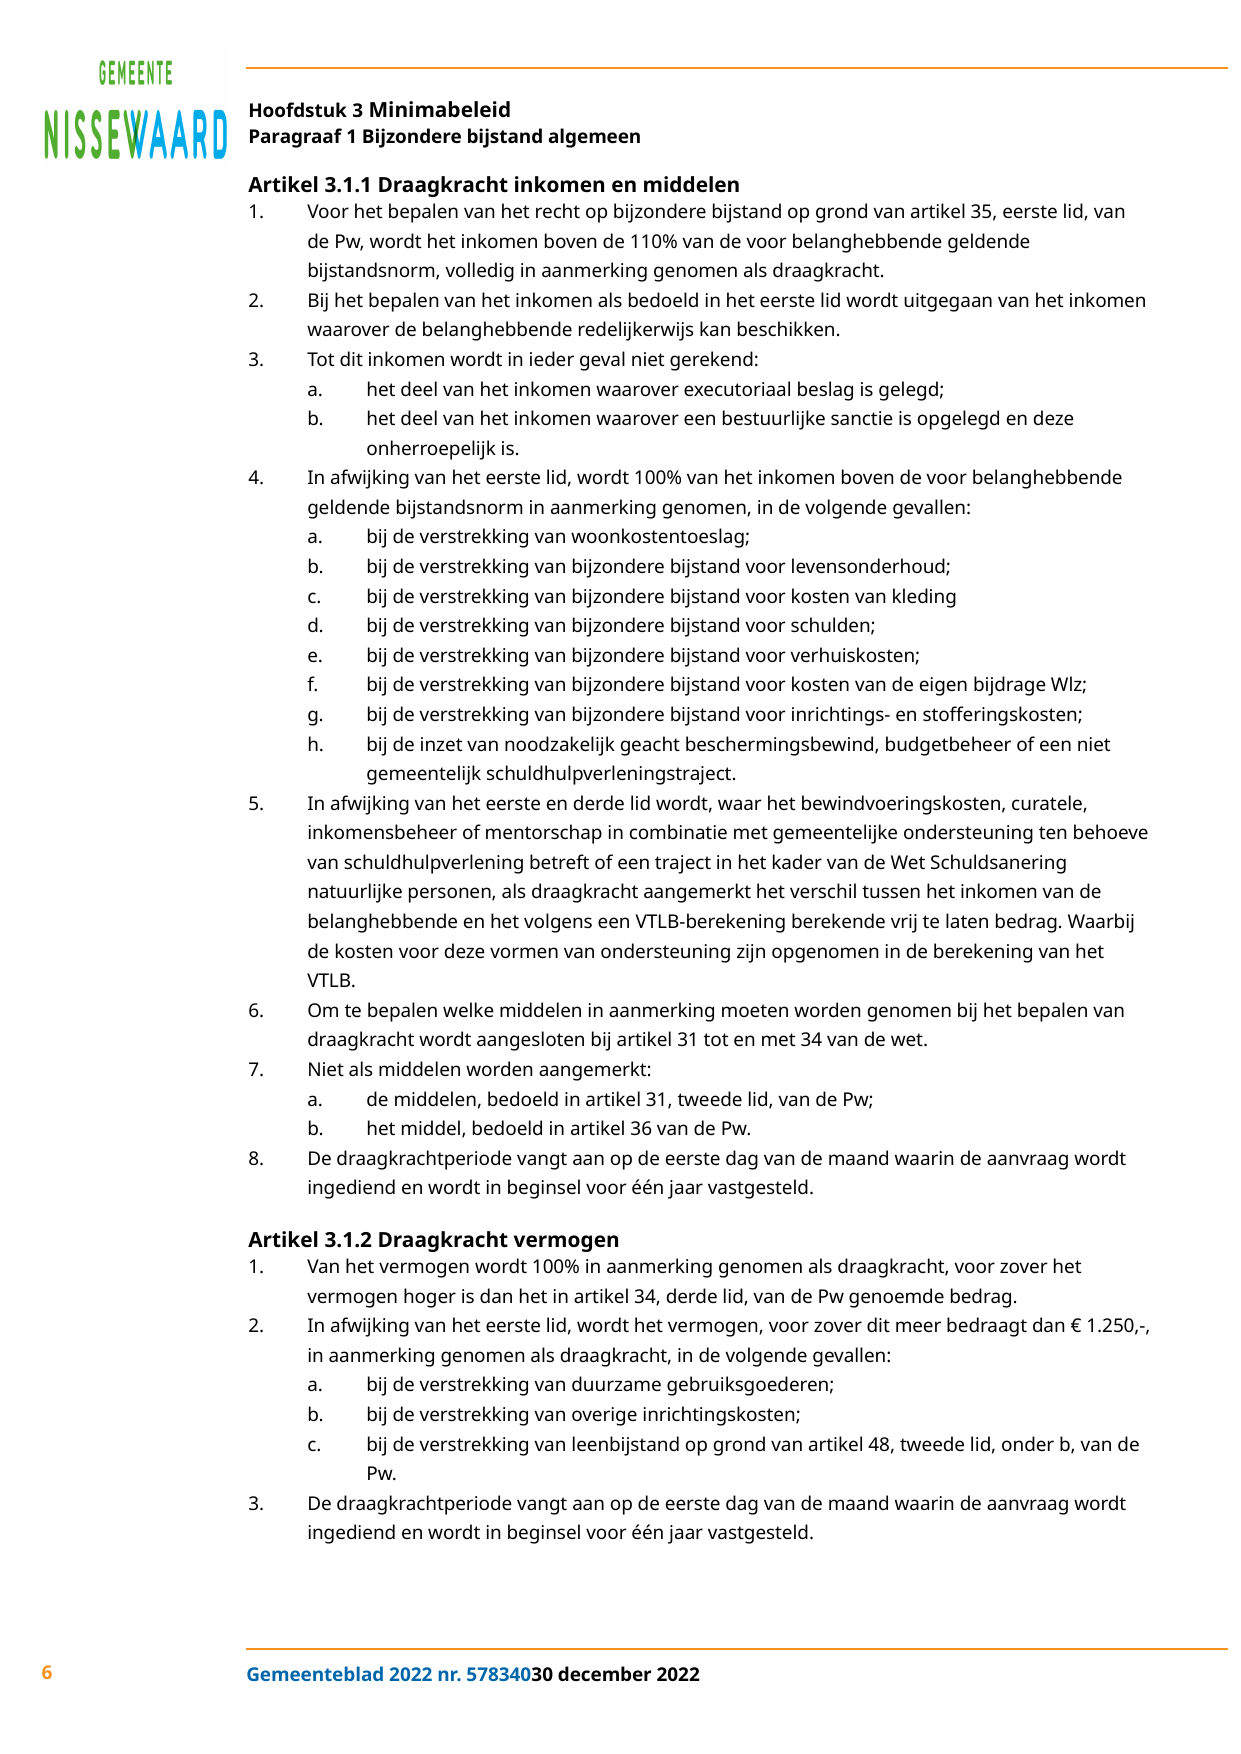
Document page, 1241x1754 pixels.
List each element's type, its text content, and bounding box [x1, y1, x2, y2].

list het deel van het inkomen waarover een bestuurlijke sanctie is opgelegd en deze onherroepelijk is. [307, 405, 1152, 461]
list Van het vermogen wordt 100% in aanmerking genomen als draagkracht, voor zover het vermogen hoger is dan het in artikel 34, derde lid, van de Pw genoemde bedrag. [248, 1253, 1152, 1309]
list Voor het bepalen van het recht op bijzondere bijstand op grond van artikel 35, eerste lid, van de Pw, wordt het inkomen boven de 110% van de voor belanghebbende geldende bijstandsnorm, volledig in aanmerking genomen als draagkracht. [248, 198, 1152, 283]
text Artikel 3.1.2 Draagkracht vermogen [248, 1225, 1152, 1253]
list bij de inzet van noodzakelijk geacht beschermingsbewind, budgetbeheer of een niet gemeentelijk schuldhulpverleningstraject. [307, 731, 1152, 786]
list bij de verstrekking van woonkostentoeslag; [307, 524, 1152, 549]
list bij de verstrekking van bijzondere bijstand voor verhuiskosten; [307, 642, 1152, 668]
list Bij het bepalen van het inkomen als bedoeld in het eerste lid wordt uitgegaan van het inkomen waarover de belanghebbende redelijkerwijs kan beschikken. [248, 287, 1152, 342]
list Niet als middelen worden aangemerkt: [248, 1056, 1152, 1082]
list Tot dit inkomen wordt in ieder geval niet gerekend: [248, 346, 1152, 372]
list De draagkrachtperiode vangt aan op de eerste dag van de maand waarin de aanvraag wordt ingediend en wordt in beginsel voor één jaar vastgesteld. [248, 1145, 1152, 1200]
list bij de verstrekking van duurzame gebruiksgoederen; [307, 1372, 1152, 1397]
list bij de verstrekking van overige inrichtingskosten; [307, 1401, 1152, 1427]
list bij de verstrekking van bijzondere bijstand voor levensonderhoud; [307, 553, 1152, 579]
text Hoofdstuk 3 Minimabeleid [248, 95, 1152, 123]
list De draagkrachtperiode vangt aan op de eerste dag van de maand waarin de aanvraag wordt ingediend en wordt in beginsel voor één jaar vastgesteld. [248, 1490, 1152, 1545]
list de middelen, bedoeld in artikel 31, tweede lid, van de Pw; [307, 1086, 1152, 1111]
list het middel, bedoeld in artikel 36 van de Pw. [307, 1115, 1152, 1141]
list bij de verstrekking van bijzondere bijstand voor inrichtings- en stofferingskosten; [307, 701, 1152, 727]
list bij de verstrekking van bijzondere bijstand voor kosten van kleding [307, 583, 1152, 608]
list Om te bepalen welke middelen in aanmerking moeten worden genomen bij het bepalen van draagkracht wordt aangesloten bij artikel 31 tot en met 34 van de wet. [248, 997, 1152, 1052]
list In afwijking van het eerste lid, wordt het vermogen, voor zover dit meer bedraagt dan € 1.250,-, in aanmerking genomen als draagkracht, in de volgende gevallen: [248, 1312, 1152, 1368]
picture [41, 47, 231, 172]
text Paragraaf 1 Bijzondere bijstand algemeen [248, 123, 1152, 149]
list In afwijking van het eerste en derde lid wordt, waar het bewindvoeringskosten, curatele, inkomensbeheer of mentorschap in combinatie met gemeentelijke ondersteuning ten behoeve van schuldhulpverlening betreft of een traject in het kader van de Wet Schuldsanering natuurlijke personen, als draagkracht aangemerkt het verschil tussen het inkomen van de belanghebbende en het volgens een VTLB-berekening berekende vrij te laten bedrag. Waarbij de kosten voor deze vormen van ondersteuning zijn opgenomen in de berekening van het VTLB. [248, 790, 1152, 993]
list bij de verstrekking van leenbijstand op grond van artikel 48, tweede lid, onder b, van de Pw. [307, 1431, 1152, 1486]
list bij de verstrekking van bijzondere bijstand voor kosten van de eigen bijdrage Wlz; [307, 672, 1152, 697]
list In afwijking van het eerste lid, wordt 100% van het inkomen boven de voor belanghebbende geldende bijstandsnorm in aanmerking genomen, in de volgende gevallen: [248, 464, 1152, 520]
list het deel van het inkomen waarover executoriaal beslag is gelegd; [307, 376, 1152, 401]
text Artikel 3.1.1 Draagkracht inkomen en middelen [248, 170, 1152, 198]
list bij de verstrekking van bijzondere bijstand voor schulden; [307, 612, 1152, 638]
